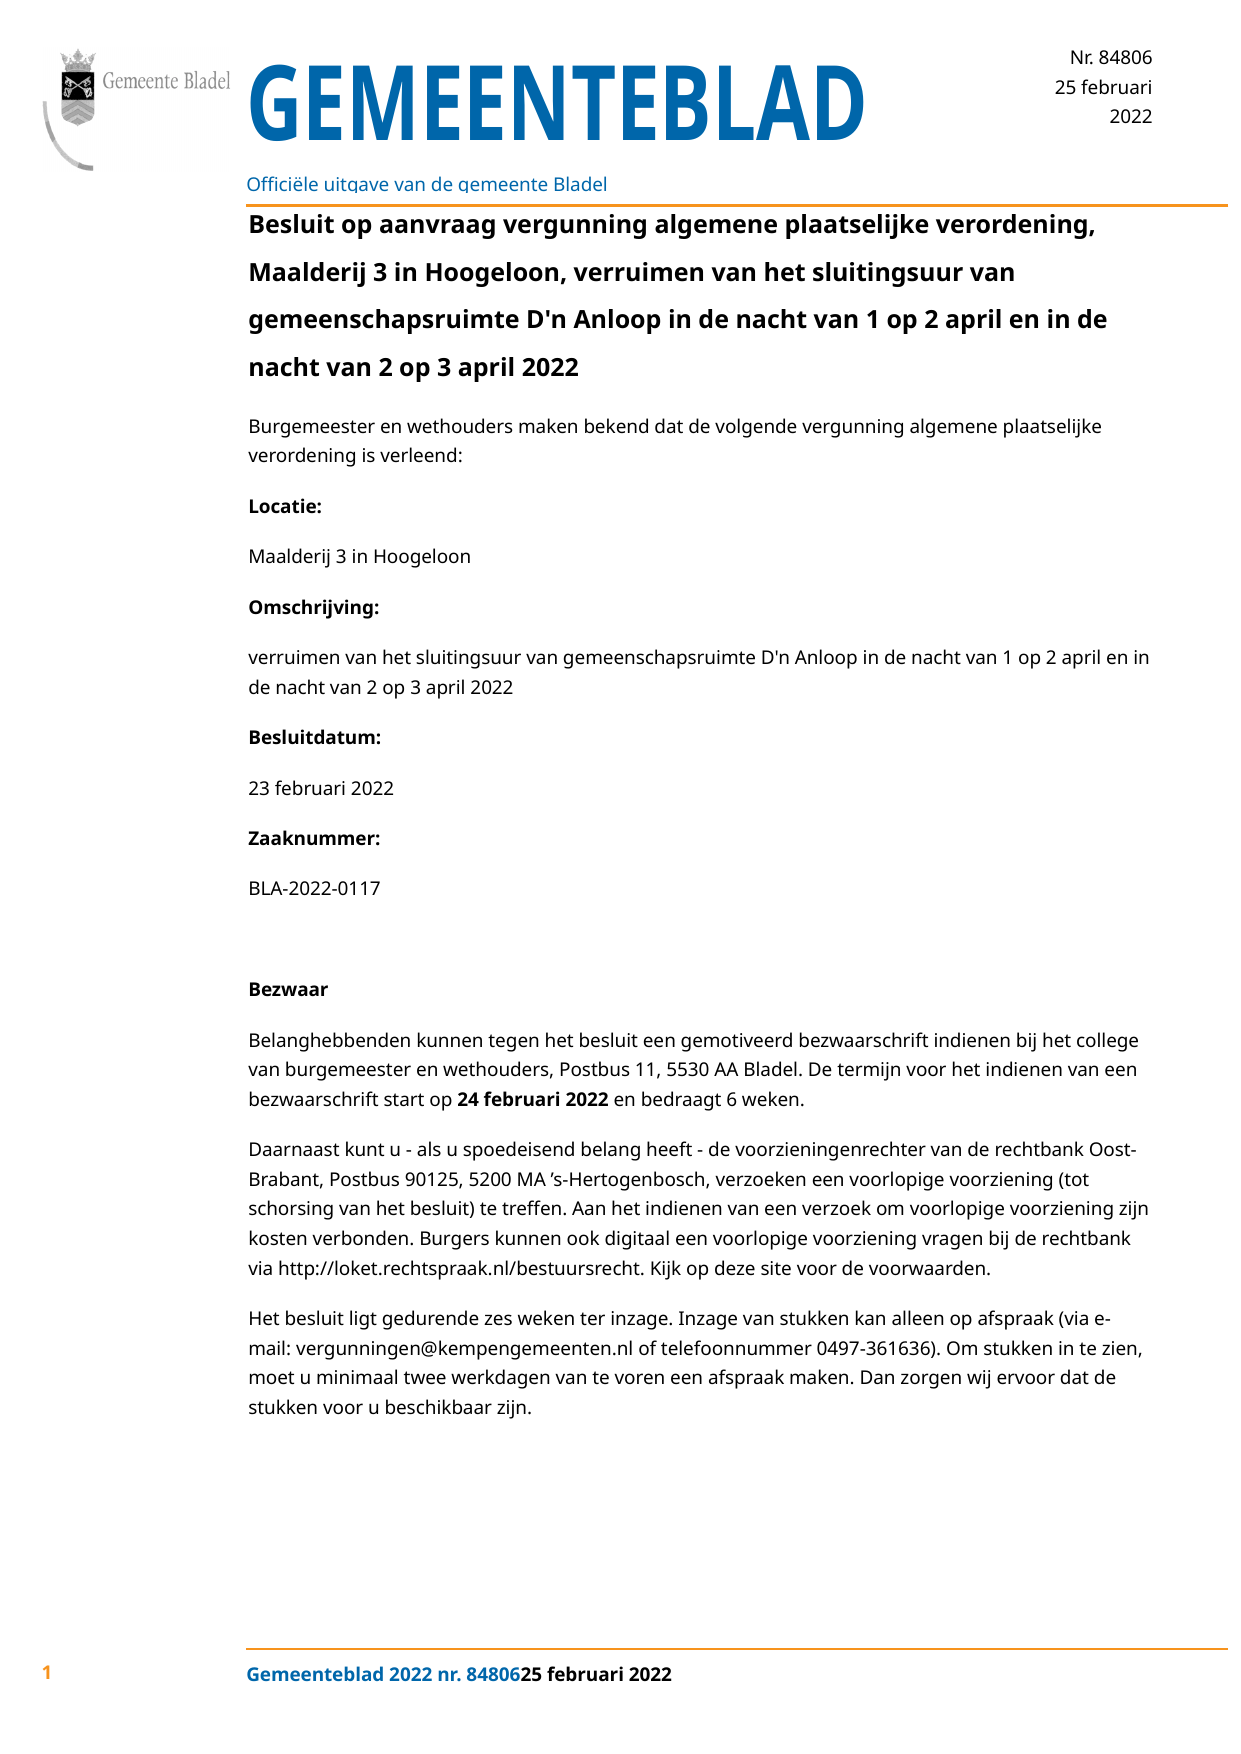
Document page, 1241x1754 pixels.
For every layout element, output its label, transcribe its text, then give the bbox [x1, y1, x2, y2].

text Besluitdatum: [248, 724, 1152, 750]
text Bezwaar [248, 976, 1152, 1002]
text BLA-2022-0117 [248, 876, 1152, 901]
text 23 februari 2022 [248, 775, 1152, 801]
text Locatie: [248, 493, 1152, 519]
text Besluit op aanvraag vergunning algemene plaatselijke verordening, Maalderij 3 in Hoogeloon, verruimen van het sluitingsuur van gemeenschapsruimte D'n Anloop in de nacht van 1 op 2 april en in de nacht van 2 op 3 april 2022 [248, 207, 1152, 384]
text Zaaknummer: [248, 825, 1152, 851]
text Belanghebbenden kunnen tegen het besluit een gemotiveerd bezwaarschrift indienen bij het college van burgemeester en wethouders, Postbus 11, 5530 AA Bladel. De termijn voor het indienen van een bezwaarschrift start op 24 februari 2022 en bedraagt 6 weken. [248, 1027, 1152, 1112]
picture [41, 47, 231, 172]
text verruimen van het sluitingsuur van gemeenschapsruimte D'n Anloop in de nacht van 1 op 2 april en in de nacht van 2 op 3 april 2022 [248, 644, 1152, 700]
text Maalderij 3 in Hoogeloon [248, 543, 1152, 569]
text Het besluit ligt gedurende zes weken ter inzage. Inzage van stukken kan alleen op afspraak (via e-mail: vergunningen@kempengemeenten.nl of telefoonnummer 0497-361636). Om stukken in te zien, moet u minimaal twee werkdagen van te voren een afspraak maken. Dan zorgen wij ervoor dat de stukken voor u beschikbaar zijn. [248, 1305, 1152, 1420]
text Burgemeester en wethouders maken bekend dat de volgende vergunning algemene plaatselijke verordening is verleend: [248, 413, 1152, 468]
text Daarnaast kunt u - als u spoedeisend belang heeft - de voorzieningenrechter van de rechtbank Oost-Brabant, Postbus 90125, 5200 MA ’s-Hertogenbosch, verzoeken een voorlopige voorziening (tot schorsing van het besluit) te treffen. Aan het indienen van een verzoek om voorlopige voorziening zijn kosten verbonden. Burgers kunnen ook digitaal een voorlopige voorziening vragen bij de rechtbank via http://loket.rechtspraak.nl/bestuursrecht. Kijk op deze site voor de voorwaarden. [248, 1136, 1152, 1281]
text Omschrijving: [248, 594, 1152, 620]
